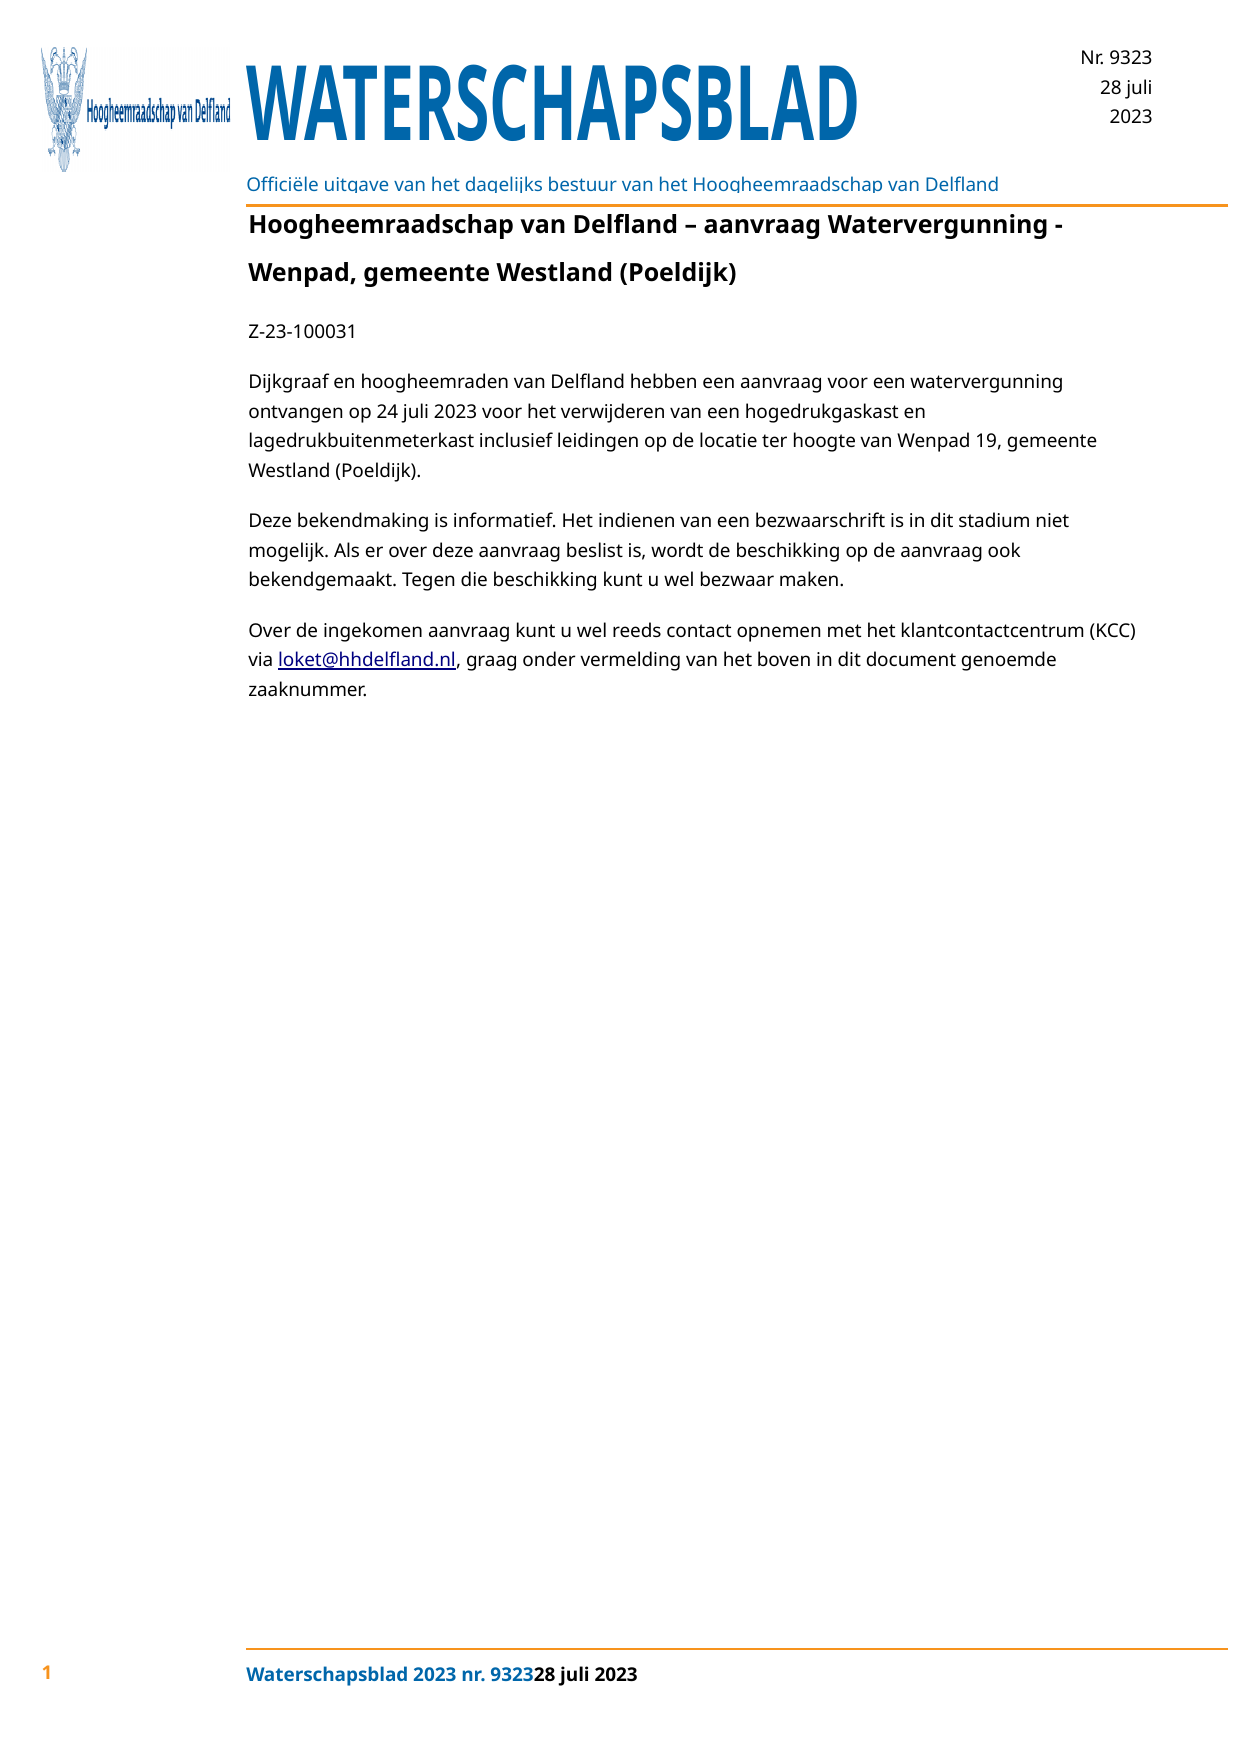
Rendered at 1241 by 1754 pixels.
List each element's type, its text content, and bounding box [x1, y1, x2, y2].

text Hoogheemraadschap van Delfland – aanvraag Watervergunning - Wenpad, gemeente Westland (Poeldijk) [248, 207, 1152, 288]
text Over de ingekomen aanvraag kunt u wel reeds contact opnemen met het klantcontactcentrum (KCC) via loket@hhdelfland.nl, graag onder vermelding van het boven in dit document genoemde zaaknummer. [248, 617, 1152, 702]
picture [41, 47, 231, 172]
text Deze bekendmaking is informatief. Het indienen van een bezwaarschrift is in dit stadium niet mogelijk. Als er over deze aanvraag beslist is, wordt de beschikking op de aanvraag ook bekendgemaakt. Tegen die beschikking kunt u wel bezwaar maken. [248, 507, 1152, 592]
text Dijkgraaf en hoogheemraden van Delfland hebben een aanvraag voor een watervergunning ontvangen op 24 juli 2023 voor het verwijderen van een hogedrukgaskast en lagedrukbuitenmeterkast inclusief leidingen op de locatie ter hoogte van Wenpad 19, gemeente Westland (Poeldijk). [248, 368, 1152, 483]
text Z-23-100031 [248, 318, 1152, 344]
